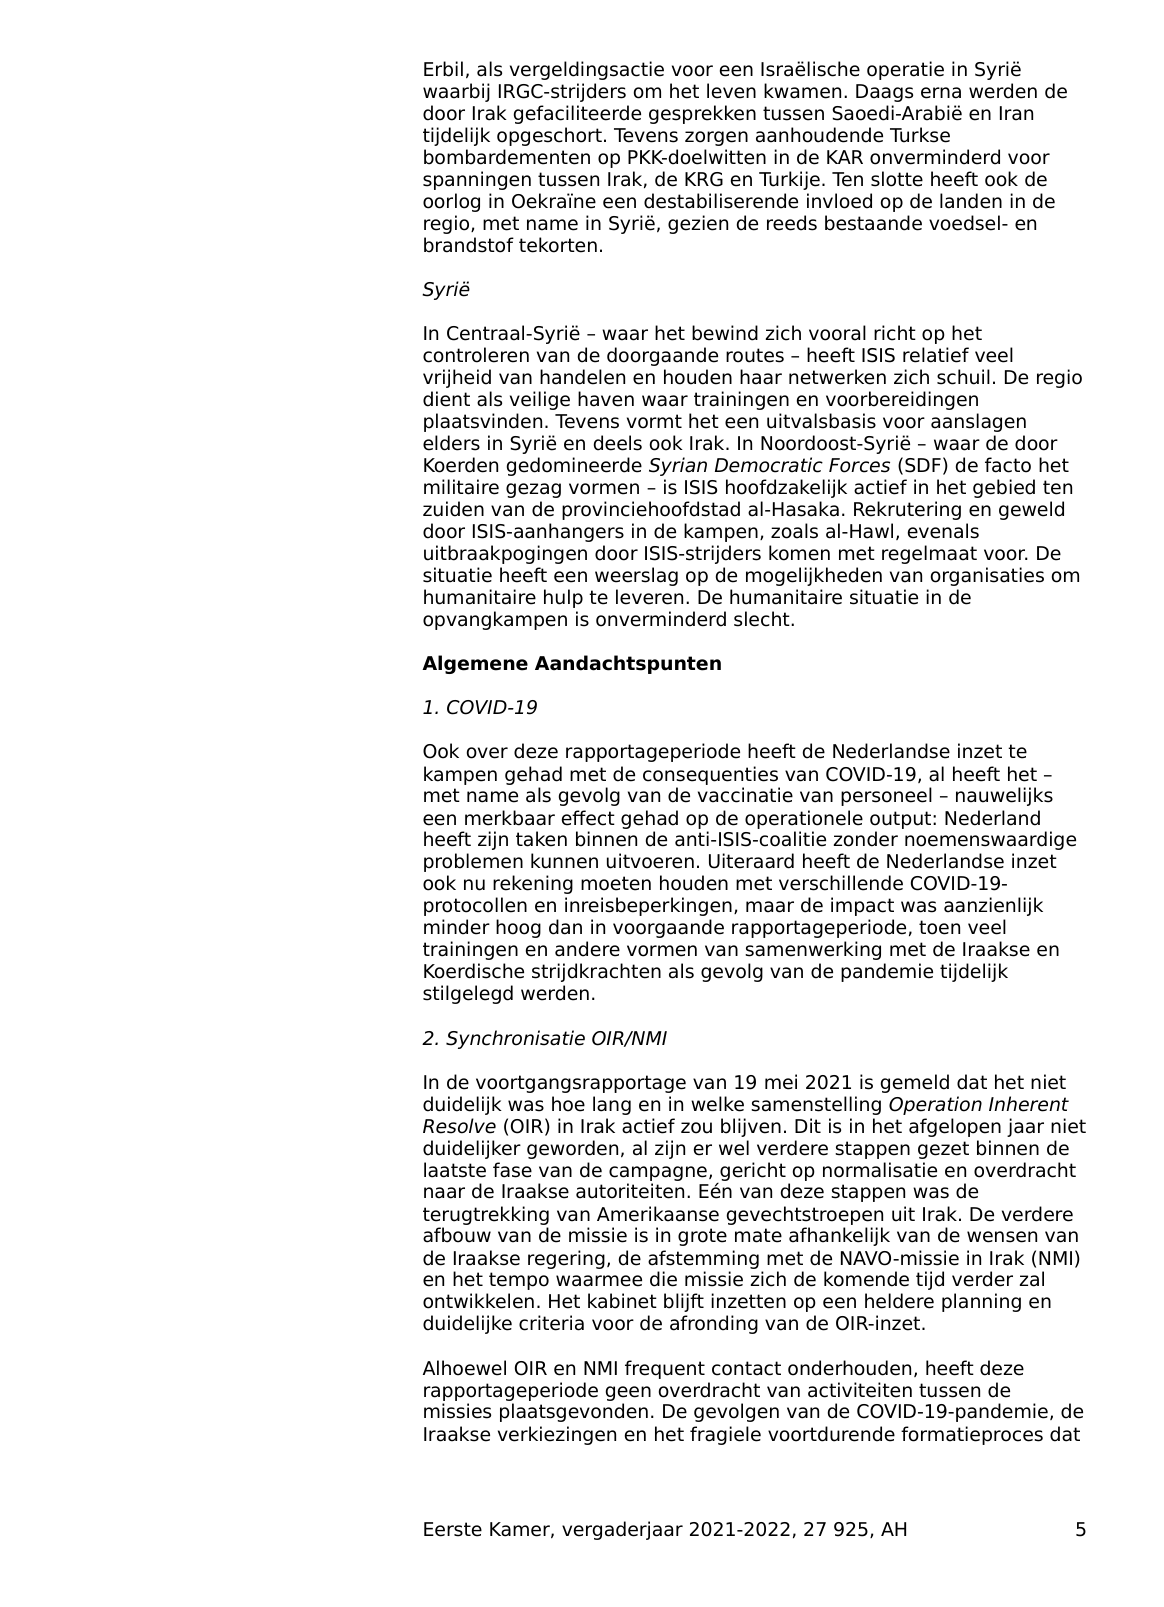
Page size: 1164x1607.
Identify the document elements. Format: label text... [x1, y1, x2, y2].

text In de voortgangsrapportage van 19 mei 2021 is gemeld dat het niet duidelijk was hoe lang en in welke samenstelling Operation Inherent Resolve (OIR) in Irak actief zou blijven. Dit is in het afgelopen jaar niet duidelijker geworden, al zijn er wel verdere stappen gezet binnen de laatste fase van de campagne, gericht op normalisatie en overdracht naar de Iraakse autoriteiten. Eén van deze stappen was de terugtrekking van Amerikaanse gevechtstroepen uit Irak. De verdere afbouw van de missie is in grote mate afhankelijk van de wensen van de Iraakse regering, de afstemming met de NAVO-missie in Irak (NMI) en het tempo waarmee die missie zich de komende tijd verder zal ontwikkelen. Het kabinet blijft inzetten op een heldere planning en duidelijke criteria voor de afronding van de OIR-inzet. [422, 1072, 1087, 1335]
subtitle 2. Synchronisatie OIR/NMI [422, 1027, 1087, 1049]
subtitle Algemene Aandachtspunten [422, 653, 1087, 675]
subtitle Syrië [422, 279, 1087, 301]
text Erbil, als vergeldingsactie voor een Israëlische operatie in Syrië waarbij IRGC-strijders om het leven kwamen. Daags erna werden de door Irak gefaciliteerde gesprekken tussen Saoedi-Arabië en Iran tijdelijk opgeschort. Tevens zorgen aanhoudende Turkse bombardementen op PKK-doelwitten in de KAR onverminderd voor spanningen tussen Irak, de KRG en Turkije. Ten slotte heeft ook de oorlog in Oekraïne een destabiliserende invloed op de landen in de regio, met name in Syrië, gezien de reeds bestaande voedsel- en brandstof tekorten. [422, 59, 1087, 257]
subtitle 1. COVID-19 [422, 697, 1087, 719]
text Ook over deze rapportageperiode heeft de Nederlandse inzet te kampen gehad met de consequenties van COVID-19, al heeft het – met name als gevolg van de vaccinatie van personeel – nauwelijks een merkbaar effect gehad op de operationele output: Nederland heeft zijn taken binnen de anti-ISIS-coalitie zonder noemenswaardige problemen kunnen uitvoeren. Uiteraard heeft de Nederlandse inzet ook nu rekening moeten houden met verschillende COVID-19-protocollen en inreisbeperkingen, maar de impact was aanzienlijk minder hoog dan in voorgaande rapportageperiode, toen veel trainingen en andere vormen van samenwerking met de Iraakse en Koerdische strijdkrachten als gevolg van de pandemie tijdelijk stilgelegd werden. [422, 741, 1087, 1005]
text In Centraal-Syrië – waar het bewind zich vooral richt op het controleren van de doorgaande routes – heeft ISIS relatief veel vrijheid van handelen en houden haar netwerken zich schuil. De regio dient als veilige haven waar trainingen en voorbereidingen plaatsvinden. Tevens vormt het een uitvalsbasis voor aanslagen elders in Syrië en deels ook Irak. In Noordoost-Syrië – waar de door Koerden gedomineerde Syrian Democratic Forces (SDF) de facto het militaire gezag vormen – is ISIS hoofdzakelijk actief in het gebied ten zuiden van de provinciehoofdstad al-Hasaka. Rekrutering en geweld door ISIS-aanhangers in de kampen, zoals al-Hawl, evenals uitbraakpogingen door ISIS-strijders komen met regelmaat voor. De situatie heeft een weerslag op de mogelijkheden van organisaties om humanitaire hulp te leveren. De humanitaire situatie in de opvangkampen is onverminderd slecht. [422, 323, 1087, 631]
text Alhoewel OIR en NMI frequent contact onderhouden, heeft deze rapportageperiode geen overdracht van activiteiten tussen de missies plaatsgevonden. De gevolgen van de COVID-19-pandemie, de Iraakse verkiezingen en het fragiele voortdurende formatieproces dat [422, 1357, 1087, 1445]
